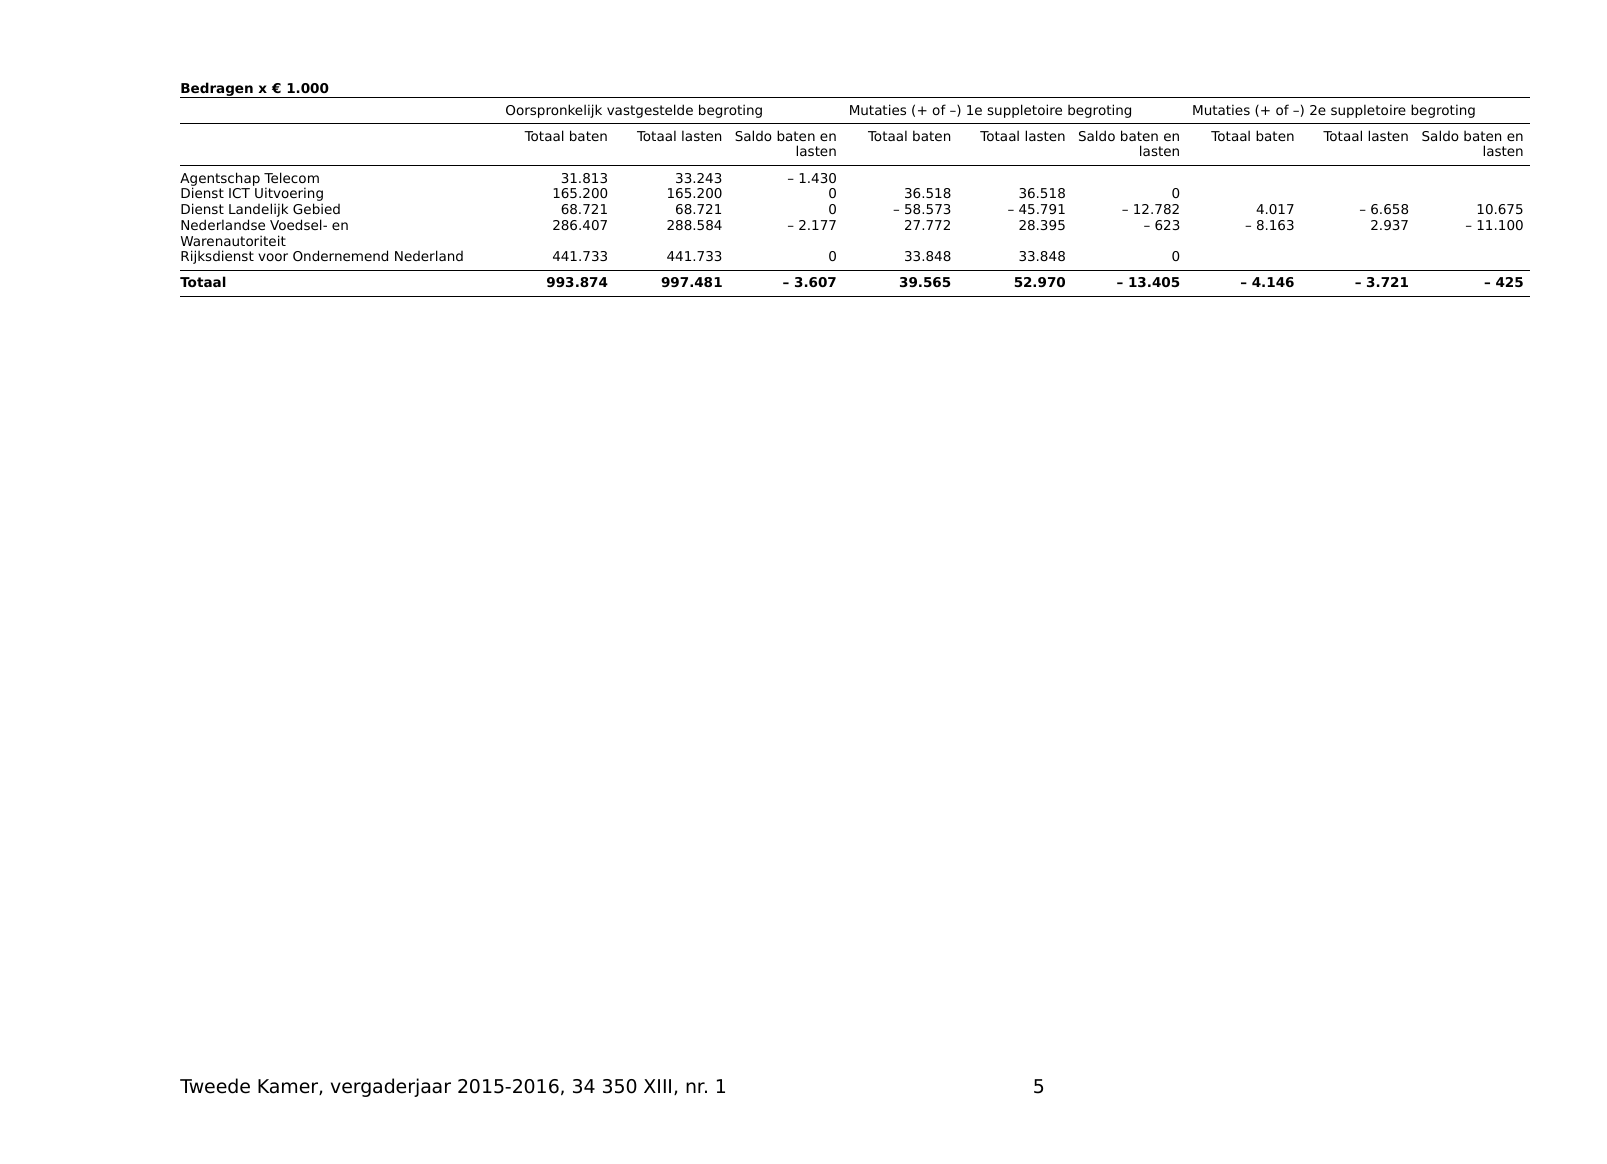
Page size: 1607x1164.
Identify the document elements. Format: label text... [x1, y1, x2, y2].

table_cell 4.017 [1186, 202, 1300, 218]
table_cell 36.518 [957, 186, 1072, 202]
table_cell 39.565 [843, 271, 957, 296]
table_cell [1186, 166, 1300, 186]
table_cell 27.772 [843, 218, 957, 249]
table_cell – 623 [1072, 218, 1186, 249]
table_cell [843, 166, 957, 186]
table_cell 0 [728, 186, 843, 202]
table_cell – 58.573 [843, 202, 957, 218]
table_cell 52.970 [957, 271, 1072, 296]
table_cell Rijksdienst voor Ondernemend Nederland [180, 249, 499, 269]
table_cell [1300, 186, 1415, 202]
table_cell 33.848 [843, 249, 957, 269]
table_cell 165.200 [614, 186, 728, 202]
table_cell Oorspronkelijk vastgestelde begroting [499, 98, 843, 123]
table_cell 0 [1072, 186, 1186, 202]
table_cell 33.848 [957, 249, 1072, 269]
table_cell – 1.430 [728, 166, 843, 186]
table_cell 993.874 [499, 271, 614, 296]
table_cell – 425 [1415, 271, 1529, 296]
table_cell [180, 124, 499, 165]
table_cell [180, 98, 499, 123]
table_cell Totaal baten [499, 124, 614, 165]
table_cell 0 [1072, 249, 1186, 269]
table_cell 286.407 [499, 218, 614, 249]
table_cell Agentschap Telecom [180, 166, 499, 186]
table_cell [1186, 186, 1300, 202]
table_cell Totaal baten [843, 124, 957, 165]
table_cell 997.481 [614, 271, 728, 296]
table_cell Totaal lasten [1300, 124, 1415, 165]
table_cell – 45.791 [957, 202, 1072, 218]
table_cell Totaal baten [1186, 124, 1300, 165]
table_cell [1415, 249, 1529, 269]
table_header Bedragen x € 1.000 [180, 81, 1529, 97]
table_cell – 3.721 [1300, 271, 1415, 296]
table_cell [1186, 249, 1300, 269]
table_cell – 3.607 [728, 271, 843, 296]
table_cell 28.395 [957, 218, 1072, 249]
table_cell 288.584 [614, 218, 728, 249]
table_cell Totaal lasten [957, 124, 1072, 165]
table_cell 0 [728, 249, 843, 269]
table_cell – 13.405 [1072, 271, 1186, 296]
table_cell [1072, 166, 1186, 186]
table_cell Nederlandse Voedsel- en Warenautoriteit [180, 218, 499, 249]
table_cell – 8.163 [1186, 218, 1300, 249]
table_cell 165.200 [499, 186, 614, 202]
table_cell 33.243 [614, 166, 728, 186]
table_cell Dienst ICT Uitvoering [180, 186, 499, 202]
table_cell Totaal lasten [614, 124, 728, 165]
table_cell Saldo baten en lasten [728, 124, 843, 165]
table_cell – 6.658 [1300, 202, 1415, 218]
table_cell 31.813 [499, 166, 614, 186]
table_cell [1415, 166, 1529, 186]
table_cell 2.937 [1300, 218, 1415, 249]
table_cell – 11.100 [1415, 218, 1529, 249]
table_cell – 12.782 [1072, 202, 1186, 218]
table_cell Saldo baten en lasten [1072, 124, 1186, 165]
table_cell 0 [728, 202, 843, 218]
table_cell Totaal [180, 271, 499, 296]
table_cell Mutaties (+ of –) 2e suppletoire begroting [1186, 98, 1529, 123]
table_cell 10.675 [1415, 202, 1529, 218]
table_cell [1300, 249, 1415, 269]
table_cell [1415, 186, 1529, 202]
table_cell 68.721 [499, 202, 614, 218]
table_cell – 2.177 [728, 218, 843, 249]
table_cell Mutaties (+ of –) 1e suppletoire begroting [843, 98, 1186, 123]
table_cell 441.733 [499, 249, 614, 269]
table_cell 36.518 [843, 186, 957, 202]
table_cell 441.733 [614, 249, 728, 269]
table_cell Saldo baten en lasten [1415, 124, 1529, 165]
table_cell 68.721 [614, 202, 728, 218]
table_cell [1300, 166, 1415, 186]
table_cell [957, 166, 1072, 186]
table_cell – 4.146 [1186, 271, 1300, 296]
table_cell Dienst Landelijk Gebied [180, 202, 499, 218]
